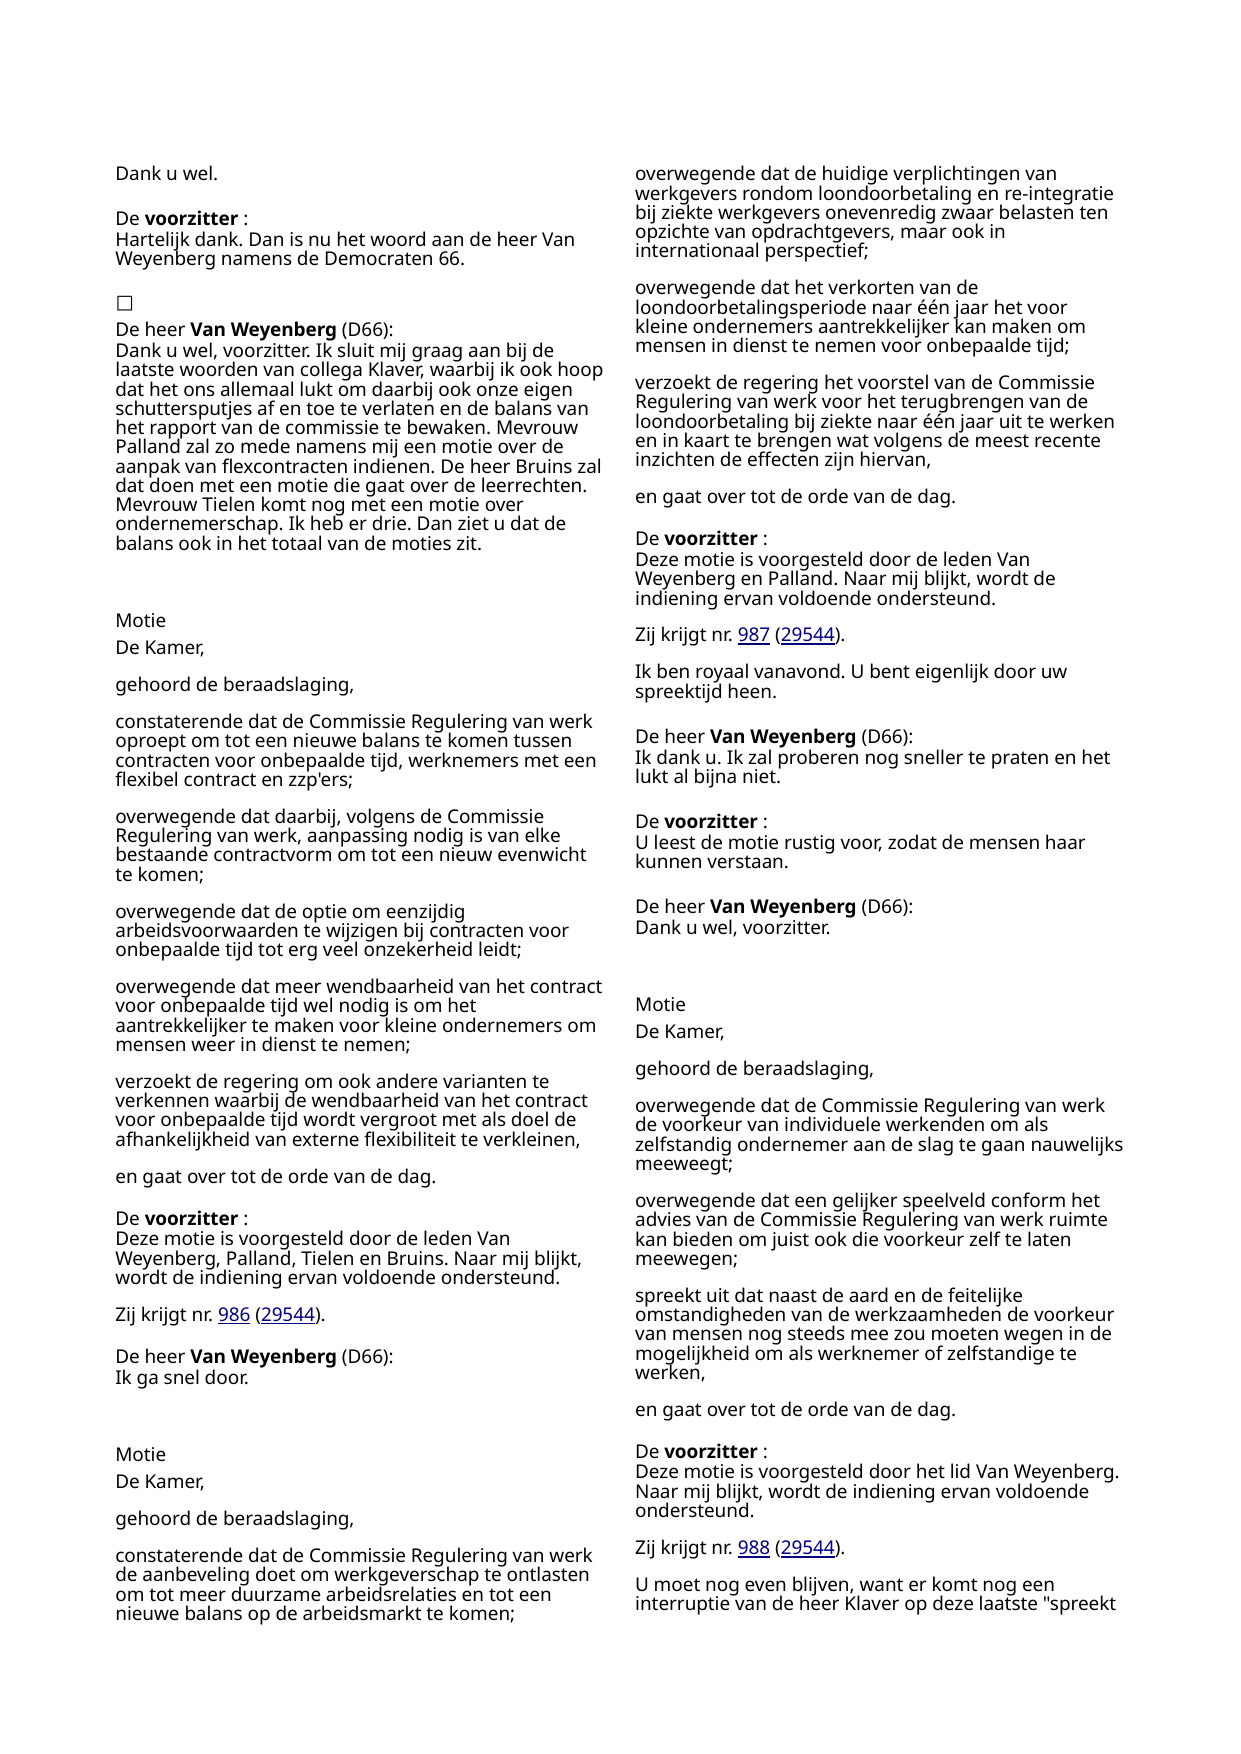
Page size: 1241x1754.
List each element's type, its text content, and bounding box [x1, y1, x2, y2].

text Zij krijgt nr. 988 (29544). [635, 1539, 1125, 1558]
text ⬜ [115, 291, 605, 316]
text gehoord de beraadslaging, [115, 1510, 605, 1529]
text De voorzitter : [635, 808, 1125, 834]
text Motie [115, 607, 605, 633]
text Deze motie is voorgesteld door het lid Van Weyenberg. Naar mij blijkt, wordt de indiening ervan voldoende ondersteund. [635, 1463, 1125, 1521]
text De Kamer, [115, 639, 605, 658]
text Ik dank u. Ik zal proberen nog sneller te praten en het lukt al bijna niet. [635, 749, 1125, 787]
text overwegende dat de optie om eenzijdig arbeidsvoorwaarden te wijzigen bij contracten voor onbepaalde tijd tot erg veel onzekerheid leidt; [115, 903, 605, 960]
text overwegende dat de huidige verplichtingen van werkgevers rondom loondoorbetaling en re-integratie bij ziekte werkgevers onevenredig zwaar belasten ten opzichte van opdrachtgevers, maar ook in internationaal perspectief; [635, 165, 1125, 262]
text overwegende dat de Commissie Regulering van werk de voorkeur van individuele werkenden om als zelfstandig ondernemer aan de slag te gaan nauwelijks meeweegt; [635, 1097, 1125, 1174]
text overwegende dat daarbij, volgens de Commissie Regulering van werk, aanpassing nodig is van elke bestaande contractvorm om tot een nieuw evenwicht te komen; [115, 808, 605, 885]
text Deze motie is voorgesteld door de leden Van Weyenberg en Palland. Naar mij blijkt, wordt de indiening ervan voldoende ondersteund. [635, 551, 1125, 609]
text De heer Van Weyenberg (D66): [115, 1343, 605, 1369]
text constaterende dat de Commissie Regulering van werk oproept om tot een nieuwe balans te komen tussen contracten voor onbepaalde tijd, werknemers met een flexibel contract en zzp'ers; [115, 713, 605, 790]
text gehoord de beraadslaging, [635, 1060, 1125, 1079]
text gehoord de beraadslaging, [115, 676, 605, 695]
text Zij krijgt nr. 986 (29544). [115, 1306, 605, 1325]
text verzoekt de regering het voorstel van de Commissie Regulering van werk voor het terugbrengen van de loondoorbetaling bij ziekte naar één jaar uit te werken en in kaart te brengen wat volgens de meest recente inzichten de effecten zijn hiervan, [635, 374, 1125, 471]
text spreekt uit dat naast de aard en de feitelijke omstandigheden van de werkzaamheden de voorkeur van mensen nog steeds mee zou moeten wegen in de mogelijkheid om als werknemer of zelfstandige te werken, [635, 1287, 1125, 1383]
text Dank u wel, voorzitter. [635, 919, 1125, 938]
text Motie [635, 992, 1125, 1017]
text overwegende dat meer wendbaarheid van het contract voor onbepaalde tijd wel nodig is om het aantrekkelijker te maken voor kleine ondernemers om mensen weer in dienst te nemen; [115, 978, 605, 1055]
text en gaat over tot de orde van de dag. [635, 488, 1125, 507]
text Zij krijgt nr. 987 (29544). [635, 626, 1125, 646]
text De voorzitter : [115, 1205, 605, 1230]
text U moet nog even blijven, want er komt nog een interruptie van de heer Klaver op deze laatste "spreekt [635, 1576, 1125, 1615]
text verzoekt de regering om ook andere varianten te verkennen waarbij de wendbaarheid van het contract voor onbepaalde tijd wordt vergroot met als doel de afhankelijkheid van externe flexibiliteit te verkleinen, [115, 1073, 605, 1150]
text Deze motie is voorgesteld door de leden Van Weyenberg, Palland, Tielen en Bruins. Naar mij blijkt, wordt de indiening ervan voldoende ondersteund. [115, 1230, 605, 1288]
text Ik ben royaal vanavond. U bent eigenlijk door uw spreektijd heen. [635, 663, 1125, 702]
text De heer Van Weyenberg (D66): [635, 723, 1125, 749]
text Hartelijk dank. Dan is nu het woord aan de heer Van Weyenberg namens de Democraten 66. [115, 231, 605, 270]
text U leest de motie rustig voor, zodat de mensen haar kunnen verstaan. [635, 834, 1125, 872]
text De voorzitter : [635, 525, 1125, 551]
text Motie [115, 1441, 605, 1467]
text overwegende dat het verkorten van de loondoorbetalingsperiode naar één jaar het voor kleine ondernemers aantrekkelijker kan maken om mensen in dienst te nemen voor onbepaalde tijd; [635, 279, 1125, 356]
text De Kamer, [115, 1473, 605, 1492]
text De heer Van Weyenberg (D66): [635, 893, 1125, 919]
text De voorzitter : [635, 1438, 1125, 1463]
text De heer Van Weyenberg (D66): [115, 316, 605, 342]
text Dank u wel. [115, 165, 605, 184]
text De voorzitter : [115, 205, 605, 231]
text en gaat over tot de orde van de dag. [635, 1401, 1125, 1420]
text Dank u wel, voorzitter. Ik sluit mij graag aan bij de laatste woorden van collega Klaver, waarbij ik ook hoop dat het ons allemaal lukt om daarbij ook onze eigen schuttersputjes af en toe te verlaten en de balans van het rapport van de commissie te bewaken. Mevrouw Palland zal zo mede namens mij een motie over de aanpak van flexcontracten indienen. De heer Bruins zal dat doen met een motie die gaat over de leerrechten. Mevrouw Tielen komt nog met een motie over ondernemerschap. Ik heb er drie. Dan ziet u dat de balans ook in het totaal van de moties zit. [115, 342, 605, 554]
text constaterende dat de Commissie Regulering van werk de aanbeveling doet om werkgeverschap te ontlasten om tot meer duurzame arbeidsrelaties en tot een nieuwe balans op de arbeidsmarkt te komen; [115, 1547, 605, 1624]
text Ik ga snel door. [115, 1369, 605, 1388]
text overwegende dat een gelijker speelveld conform het advies van de Commissie Regulering van werk ruimte kan bieden om juist ook die voorkeur zelf te laten meewegen; [635, 1192, 1125, 1269]
text De Kamer, [635, 1023, 1125, 1042]
text en gaat over tot de orde van de dag. [115, 1168, 605, 1187]
